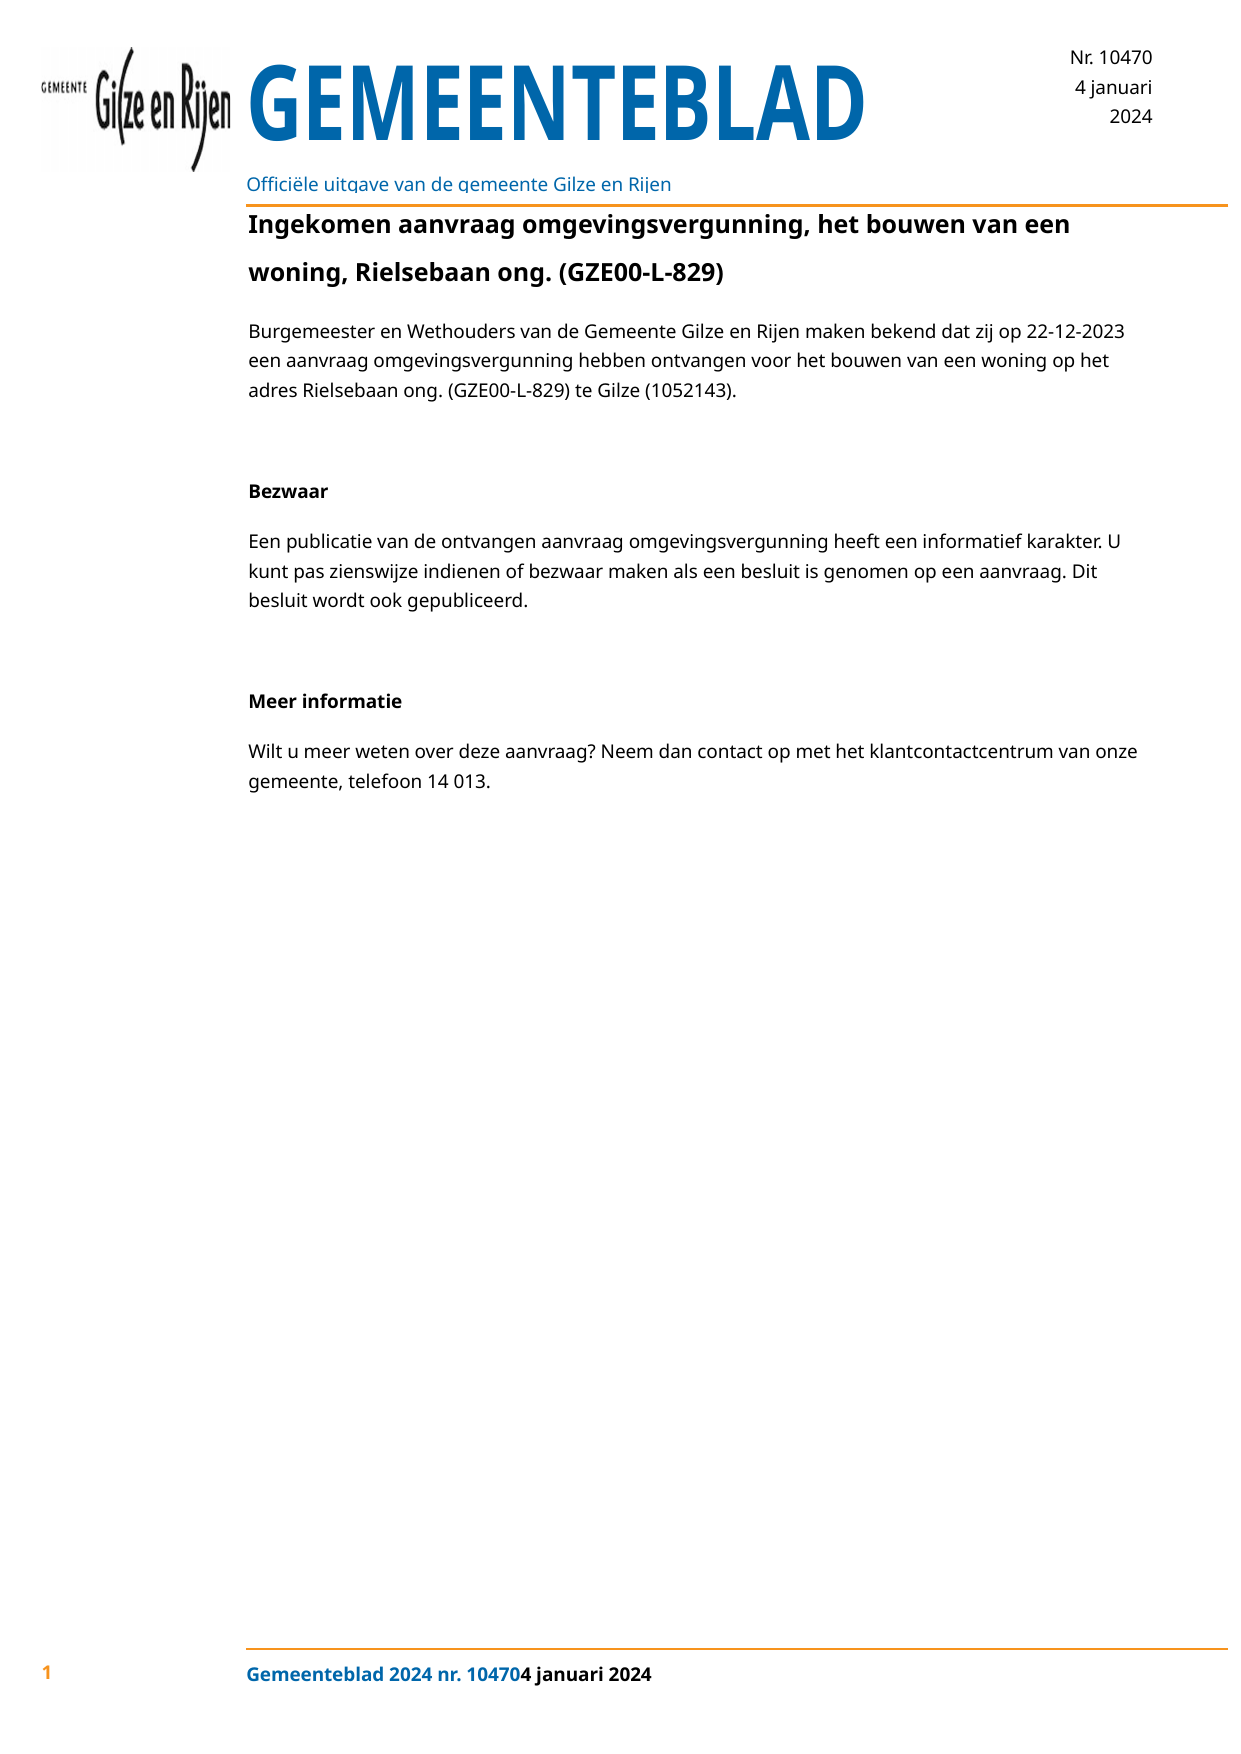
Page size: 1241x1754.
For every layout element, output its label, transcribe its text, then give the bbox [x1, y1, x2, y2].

text Wilt u meer weten over deze aanvraag? Neem dan contact op met het klantcontactcentrum van onze gemeente, telefoon 14 013. [248, 739, 1152, 794]
text Ingekomen aanvraag omgevingsvergunning, het bouwen van een woning, Rielsebaan ong. (GZE00-L-829) [248, 207, 1152, 288]
text Burgemeester en Wethouders van de Gemeente Gilze en Rijen maken bekend dat zij op 22-12-2023 een aanvraag omgevingsvergunning hebben ontvangen voor het bouwen van een woning op het adres Rielsebaan ong. (GZE00-L-829) te Gilze (1052143). [248, 318, 1152, 403]
picture [41, 47, 231, 172]
text Bezwaar [248, 478, 1152, 504]
text Meer informatie [248, 688, 1152, 714]
text Een publicatie van de ontvangen aanvraag omgevingsvergunning heeft een informatief karakter. U kunt pas zienswijze indienen of bezwaar maken als een besluit is genomen op een aanvraag. Dit besluit wordt ook gepubliceerd. [248, 528, 1152, 613]
